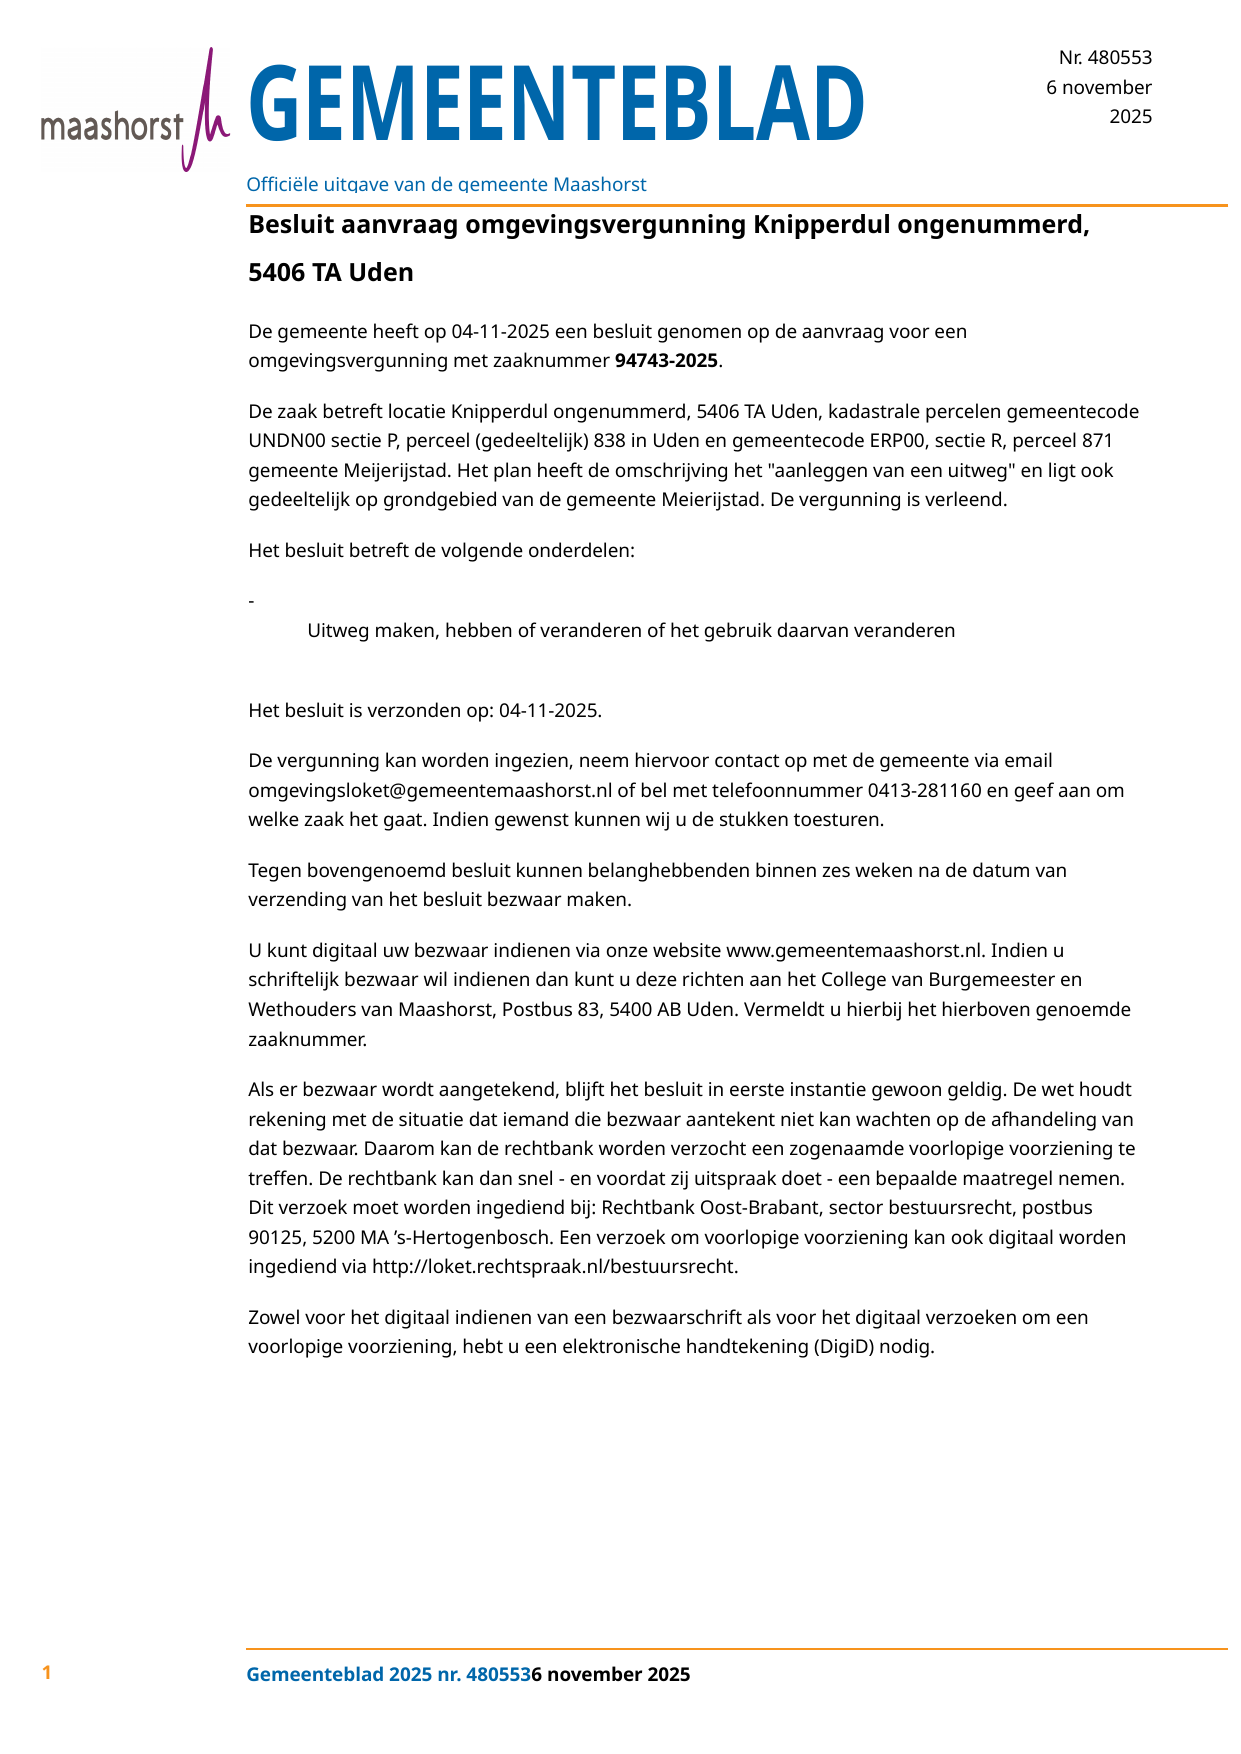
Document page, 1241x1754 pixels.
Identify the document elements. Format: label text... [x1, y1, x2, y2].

text U kunt digitaal uw bezwaar indienen via onze website www.gemeentemaashorst.nl. Indien u schriftelijk bezwaar wil indienen dan kunt u deze richten aan het College van Burgemeester en Wethouders van Maashorst, Postbus 83, 5400 AB Uden. Vermeldt u hierbij het hierboven genoemde zaaknummer. [248, 937, 1152, 1052]
text Het besluit is verzonden op: 04-11-2025. [248, 697, 1152, 723]
text Als er bezwaar wordt aangetekend, blijft het besluit in eerste instantie gewoon geldig. De wet houdt rekening met de situatie dat iemand die bezwaar aantekent niet kan wachten op de afhandeling van dat bezwaar. Daarom kan de rechtbank worden verzocht een zogenaamde voorlopige voorziening te treffen. De rechtbank kan dan snel - en voordat zij uitspraak doet - een bepaalde maatregel nemen. Dit verzoek moet worden ingediend bij: Rechtbank Oost-Brabant, sector bestuursrecht, postbus 90125, 5200 MA ’s-Hertogenbosch. Een verzoek om voorlopige voorziening kan ook digitaal worden ingediend via http://loket.rechtspraak.nl/bestuursrecht. [248, 1076, 1152, 1279]
text Tegen bovengenoemd besluit kunnen belanghebbenden binnen zes weken na de datum van verzending van het besluit bezwaar maken. [248, 857, 1152, 912]
text De vergunning kan worden ingezien, neem hiervoor contact op met de gemeente via email omgevingsloket@gemeentemaashorst.nl of bel met telefoonnummer 0413-281160 en geef aan om welke zaak het gaat. Indien gewenst kunnen wij u de stukken toesturen. [248, 747, 1152, 832]
text Besluit aanvraag omgevingsvergunning Knipperdul ongenummerd, 5406 TA Uden [248, 207, 1152, 288]
text Het besluit betreft de volgende onderdelen: [248, 537, 1152, 563]
text Zowel voor het digitaal indienen van een bezwaarschrift als voor het digitaal verzoeken om een voorlopige voorziening, hebt u een elektronische handtekening (DigiD) nodig. [248, 1304, 1152, 1359]
picture [41, 47, 231, 172]
list Uitweg maken, hebben of veranderen of het gebruik daarvan veranderen [248, 617, 1152, 643]
text De gemeente heeft op 04-11-2025 een besluit genomen op de aanvraag voor een omgevingsvergunning met zaaknummer 94743-2025. [248, 318, 1152, 373]
text De zaak betreft locatie Knipperdul ongenummerd, 5406 TA Uden, kadastrale percelen gemeentecode UNDN00 sectie P, perceel (gedeeltelijk) 838 in Uden en gemeentecode ERP00, sectie R, perceel 871 gemeente Meijerijstad. Het plan heeft de omschrijving het "aanleggen van een uitweg" en ligt ook gedeeltelijk op grondgebied van de gemeente Meierijstad. De vergunning is verleend. [248, 398, 1152, 512]
